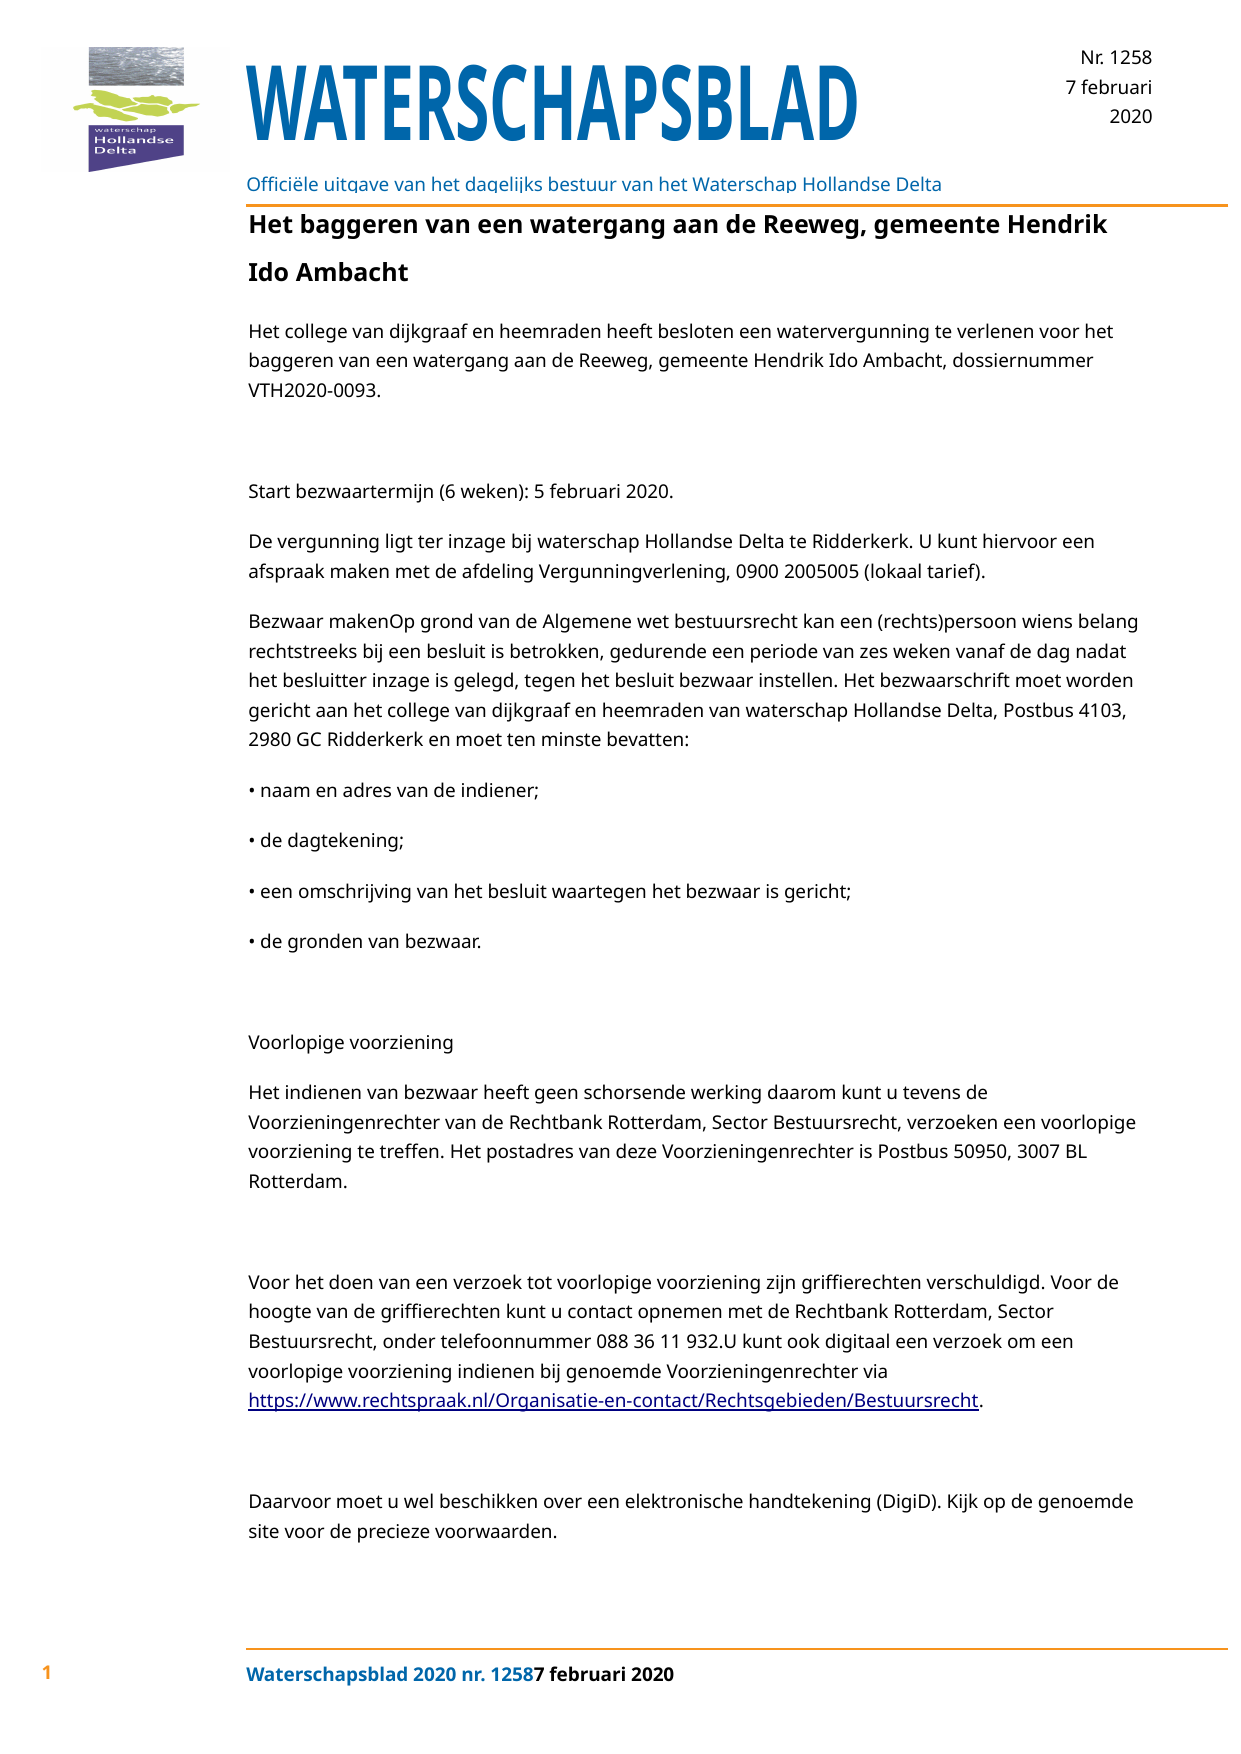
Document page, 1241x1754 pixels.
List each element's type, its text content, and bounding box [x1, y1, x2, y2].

text Voor het doen van een verzoek tot voorlopige voorziening zijn griffierechten verschuldigd. Voor de hoogte van de griffierechten kunt u contact opnemen met de Rechtbank Rotterdam, Sector Bestuursrecht, onder telefoonnummer 088 36 11 932.U kunt ook digitaal een verzoek om een voorlopige voorziening indienen bij genoemde Voorzieningenrechter via https://www.rechtspraak.nl/Organisatie-en-contact/Rechtsgebieden/Bestuursrecht. [248, 1269, 1152, 1413]
picture [41, 47, 231, 172]
text Daarvoor moet u wel beschikken over een elektronische handtekening (DigiD). Kijk op de genoemde site voor de precieze voorwaarden. [248, 1488, 1152, 1544]
text • de gronden van bezwaar. [248, 928, 1152, 954]
text Het college van dijkgraaf en heemraden heeft besloten een watervergunning te verlenen voor het baggeren van een watergang aan de Reeweg, gemeente Hendrik Ido Ambacht, dossiernummer VTH2020-0093. [248, 318, 1152, 403]
text Bezwaar makenOp grond van de Algemene wet bestuursrecht kan een (rechts)persoon wiens belang rechtstreeks bij een besluit is betrokken, gedurende een periode van zes weken vanaf de dag nadat het besluitter inzage is gelegd, tegen het besluit bezwaar instellen. Het bezwaarschrift moet worden gericht aan het college van dijkgraaf en heemraden van waterschap Hollandse Delta, Postbus 4103, 2980 GC Ridderkerk en moet ten minste bevatten: [248, 608, 1152, 752]
text De vergunning ligt ter inzage bij waterschap Hollandse Delta te Ridderkerk. U kunt hiervoor een afspraak maken met de afdeling Vergunningverlening, 0900 2005005 (lokaal tarief). [248, 528, 1152, 584]
text Start bezwaartermijn (6 weken): 5 februari 2020. [248, 478, 1152, 504]
text Voorlopige voorziening [248, 1029, 1152, 1055]
text • naam en adres van de indiener; [248, 777, 1152, 803]
text • een omschrijving van het besluit waartegen het bezwaar is gericht; [248, 878, 1152, 904]
text • de dagtekening; [248, 827, 1152, 853]
text Het baggeren van een watergang aan de Reeweg, gemeente Hendrik Ido Ambacht [248, 207, 1152, 288]
text Het indienen van bezwaar heeft geen schorsende werking daarom kunt u tevens de Voorzieningenrechter van de Rechtbank Rotterdam, Sector Bestuursrecht, verzoeken een voorlopige voorziening te treffen. Het postadres van deze Voorzieningenrechter is Postbus 50950, 3007 BL Rotterdam. [248, 1079, 1152, 1194]
